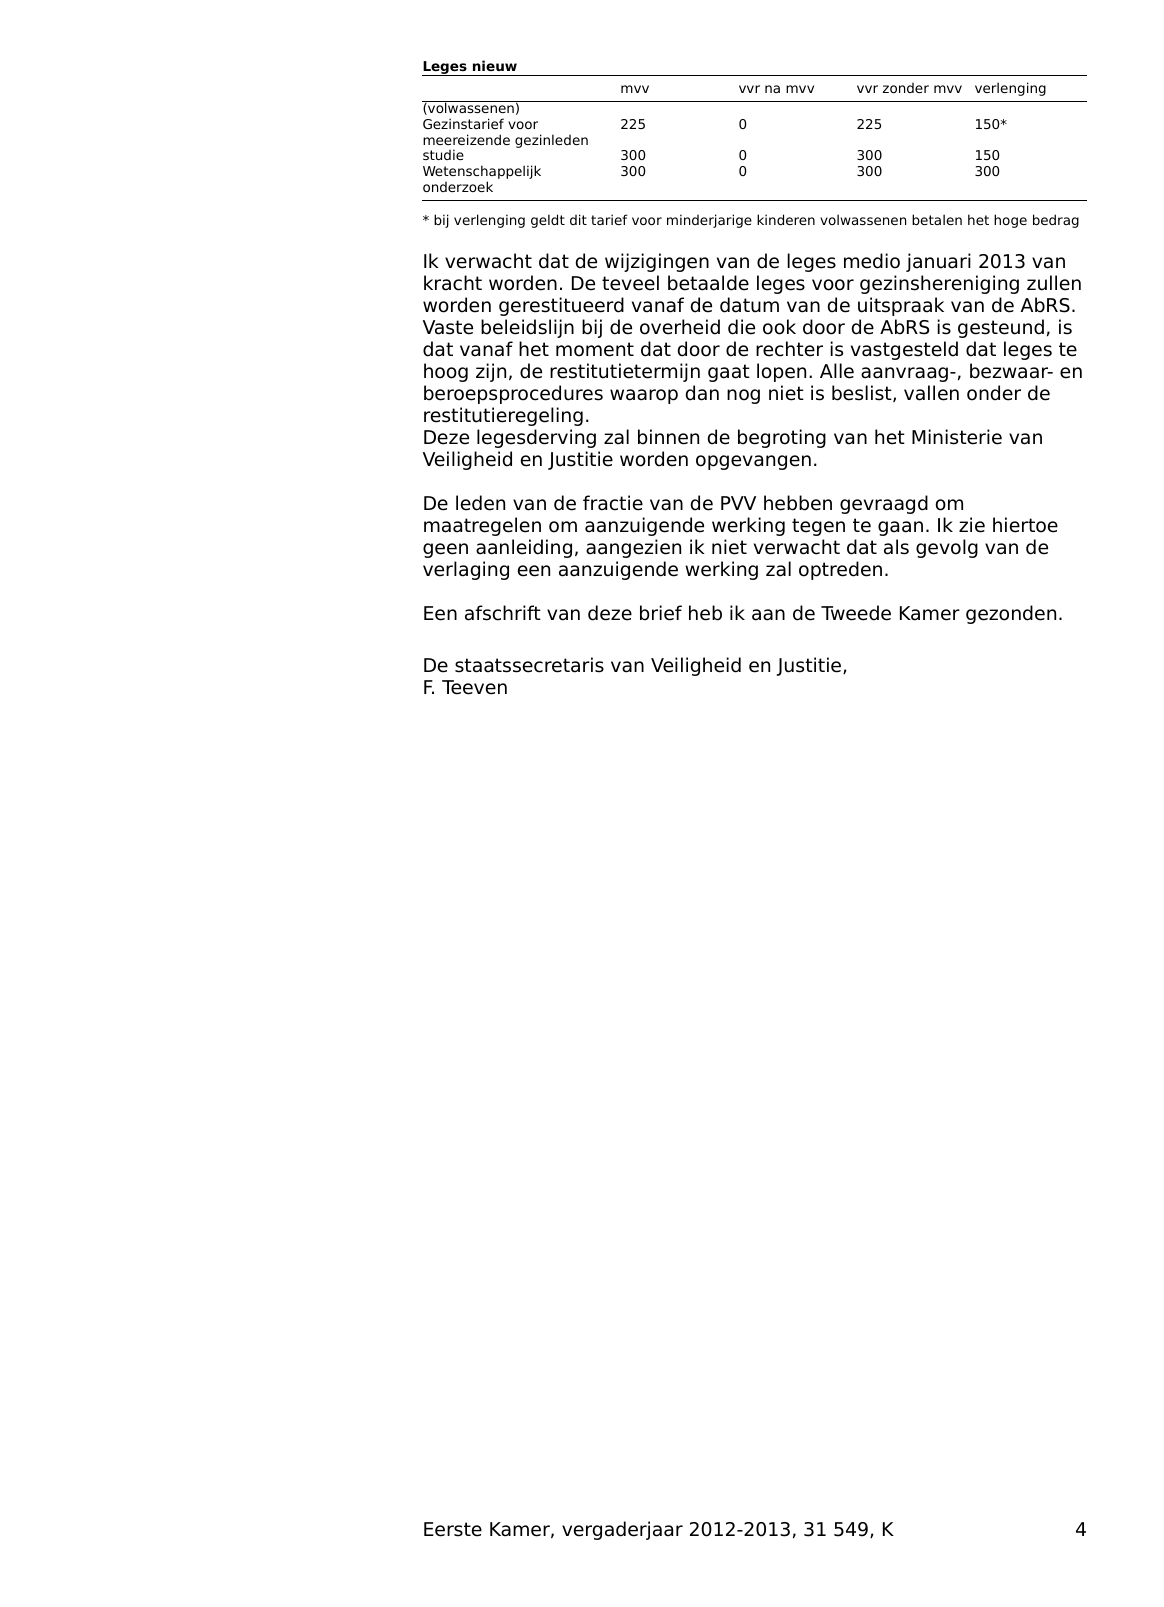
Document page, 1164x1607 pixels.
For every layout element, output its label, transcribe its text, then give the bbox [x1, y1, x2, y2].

table_cell verlenging [969, 76, 1087, 101]
table_cell * bij verlenging geldt dit tarief voor minderjarige kinderen volwassenen betalen het hoge bedrag [422, 201, 1087, 228]
table_cell [422, 76, 614, 101]
table_cell 150* [969, 117, 1087, 148]
text De leden van de fractie van de PVV hebben gevraagd om maatregelen om aanzuigende werking tegen te gaan. Ik zie hiertoe geen aanleiding, aangezien ik niet verwacht dat als gevolg van de verlaging een aanzuigende werking zal optreden. [422, 493, 1087, 581]
table_cell [850, 102, 968, 117]
table_cell Wetenschappelijk onderzoek [422, 164, 614, 200]
table_cell 300 [969, 164, 1087, 200]
table_cell [732, 102, 850, 117]
table_cell 225 [614, 117, 732, 148]
table_cell vvr na mvv [732, 76, 850, 101]
table_cell 150 [969, 148, 1087, 164]
table_cell 300 [614, 164, 732, 200]
table_cell studie [422, 148, 614, 164]
table_cell [969, 102, 1087, 117]
table_cell Gezinstarief voor meereizende gezinleden [422, 117, 614, 148]
text Ik verwacht dat de wijzigingen van de leges medio januari 2013 van kracht worden. De teveel betaalde leges voor gezinshereniging zullen worden gerestitueerd vanaf de datum van de uitspraak van de AbRS. Vaste beleidslijn bij de overheid die ook door de AbRS is gesteund, is dat vanaf het moment dat door de rechter is vastgesteld dat leges te hoog zijn, de restitutietermijn gaat lopen. Alle aanvraag-, bezwaar- en beroepsprocedures waarop dan nog niet is beslist, vallen onder de restitutieregeling. [422, 251, 1087, 427]
table_cell 0 [732, 117, 850, 148]
table_cell (volwassenen) [422, 102, 614, 117]
table_cell vvr zonder mvv [850, 76, 968, 101]
table_cell 225 [850, 117, 968, 148]
table_cell 300 [614, 148, 732, 164]
table_cell 300 [850, 164, 968, 200]
table_cell 0 [732, 164, 850, 200]
text Deze legesderving zal binnen de begroting van het Ministerie van Veiligheid en Justitie worden opgevangen. [422, 427, 1087, 471]
table_cell 0 [732, 148, 850, 164]
table_header Leges nieuw [422, 59, 1087, 75]
table_cell [614, 102, 732, 117]
text Een afschrift van deze brief heb ik aan de Tweede Kamer gezonden. [422, 603, 1087, 625]
table_cell mvv [614, 76, 732, 101]
text De staatssecretaris van Veiligheid en Justitie, F. Teeven [422, 655, 1087, 699]
table_cell 300 [850, 148, 968, 164]
